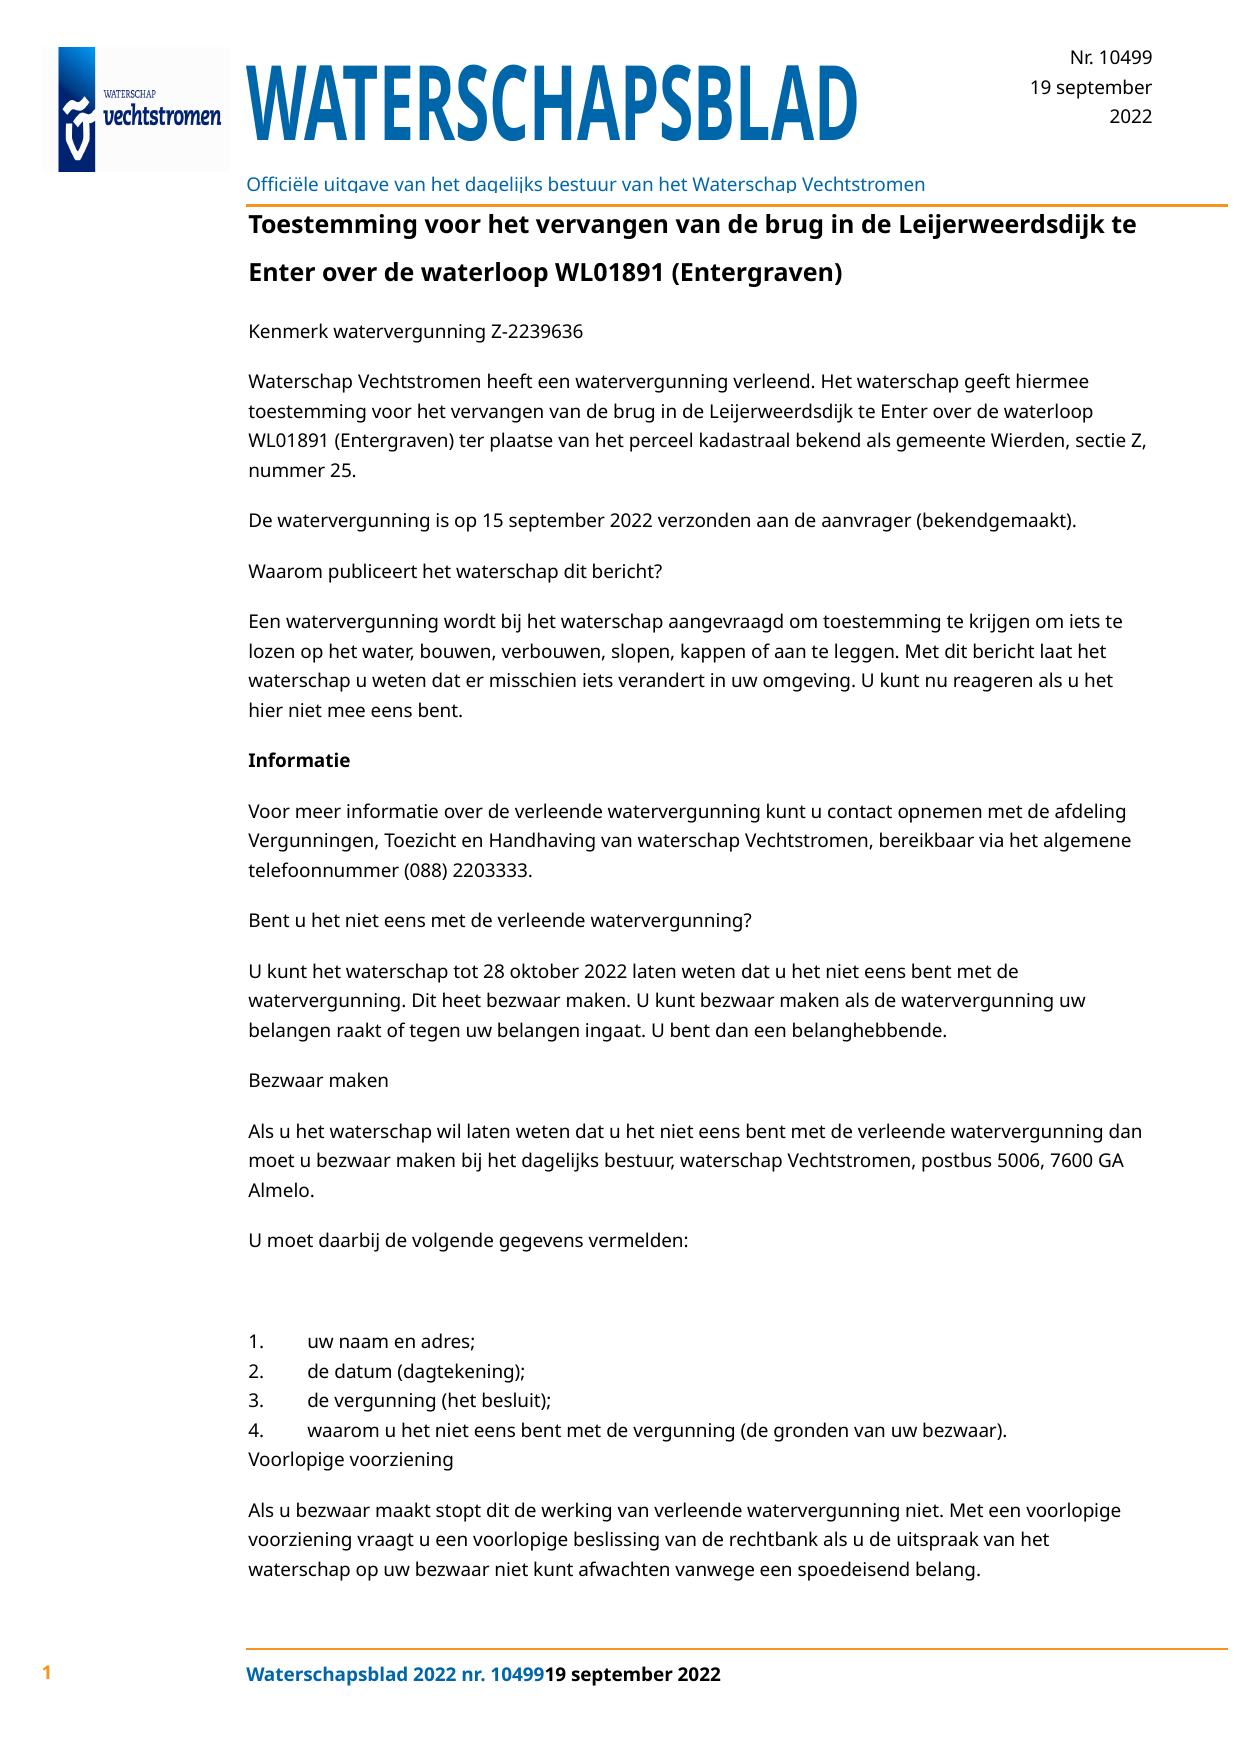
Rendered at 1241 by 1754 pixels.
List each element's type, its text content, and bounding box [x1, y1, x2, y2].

text Waarom publiceert het waterschap dit bericht? [248, 558, 1152, 584]
picture [41, 47, 231, 172]
text De watervergunning is op 15 september 2022 verzonden aan de aanvrager (bekendgemaakt). [248, 507, 1152, 533]
text Voor meer informatie over de verleende watervergunning kunt u contact opnemen met de afdeling Vergunningen, Toezicht en Handhaving van waterschap Vechtstromen, bereikbaar via het algemene telefoonnummer (088) 2203333. [248, 798, 1152, 883]
list de datum (dagtekening); [248, 1358, 1152, 1384]
text Toestemming voor het vervangen van de brug in de Leijerweerdsdijk te Enter over de waterloop WL01891 (Entergraven) [248, 207, 1152, 288]
list waarom u het niet eens bent met de vergunning (de gronden van uw bezwaar). [248, 1417, 1152, 1443]
text Waterschap Vechtstromen heeft een watervergunning verleend. Het waterschap geeft hiermee toestemming voor het vervangen van de brug in de Leijerweerdsdijk te Enter over de waterloop WL01891 (Entergraven) ter plaatse van het perceel kadastraal bekend als gemeente Wierden, sectie Z, nummer 25. [248, 368, 1152, 483]
list de vergunning (het besluit); [248, 1387, 1152, 1413]
text Als u bezwaar maakt stopt dit de werking van verleende watervergunning niet. Met een voorlopige voorziening vraagt u een voorlopige beslissing van de rechtbank als u de uitspraak van het waterschap op uw bezwaar niet kunt afwachten vanwege een spoedeisend belang. [248, 1497, 1152, 1582]
text Kenmerk watervergunning Z-2239636 [248, 318, 1152, 344]
text U kunt het waterschap tot 28 oktober 2022 laten weten dat u het niet eens bent met de watervergunning. Dit heet bezwaar maken. U kunt bezwaar maken als de watervergunning uw belangen raakt of tegen uw belangen ingaat. U bent dan een belanghebbende. [248, 958, 1152, 1043]
text U moet daarbij de volgende gegevens vermelden: [248, 1227, 1152, 1253]
text Een watervergunning wordt bij het waterschap aangevraagd om toestemming te krijgen om iets te lozen op het water, bouwen, verbouwen, slopen, kappen of aan te leggen. Met dit bericht laat het waterschap u weten dat er misschien iets verandert in uw omgeving. U kunt nu reageren als u het hier niet mee eens bent. [248, 608, 1152, 723]
text Bent u het niet eens met de verleende watervergunning? [248, 907, 1152, 933]
text Voorlopige voorziening [248, 1447, 1152, 1472]
text Bezwaar maken [248, 1067, 1152, 1093]
text Informatie [248, 747, 1152, 773]
list uw naam en adres; [248, 1328, 1152, 1354]
text Als u het waterschap wil laten weten dat u het niet eens bent met de verleende watervergunning dan moet u bezwaar maken bij het dagelijks bestuur, waterschap Vechtstromen, postbus 5006, 7600 GA Almelo. [248, 1118, 1152, 1203]
